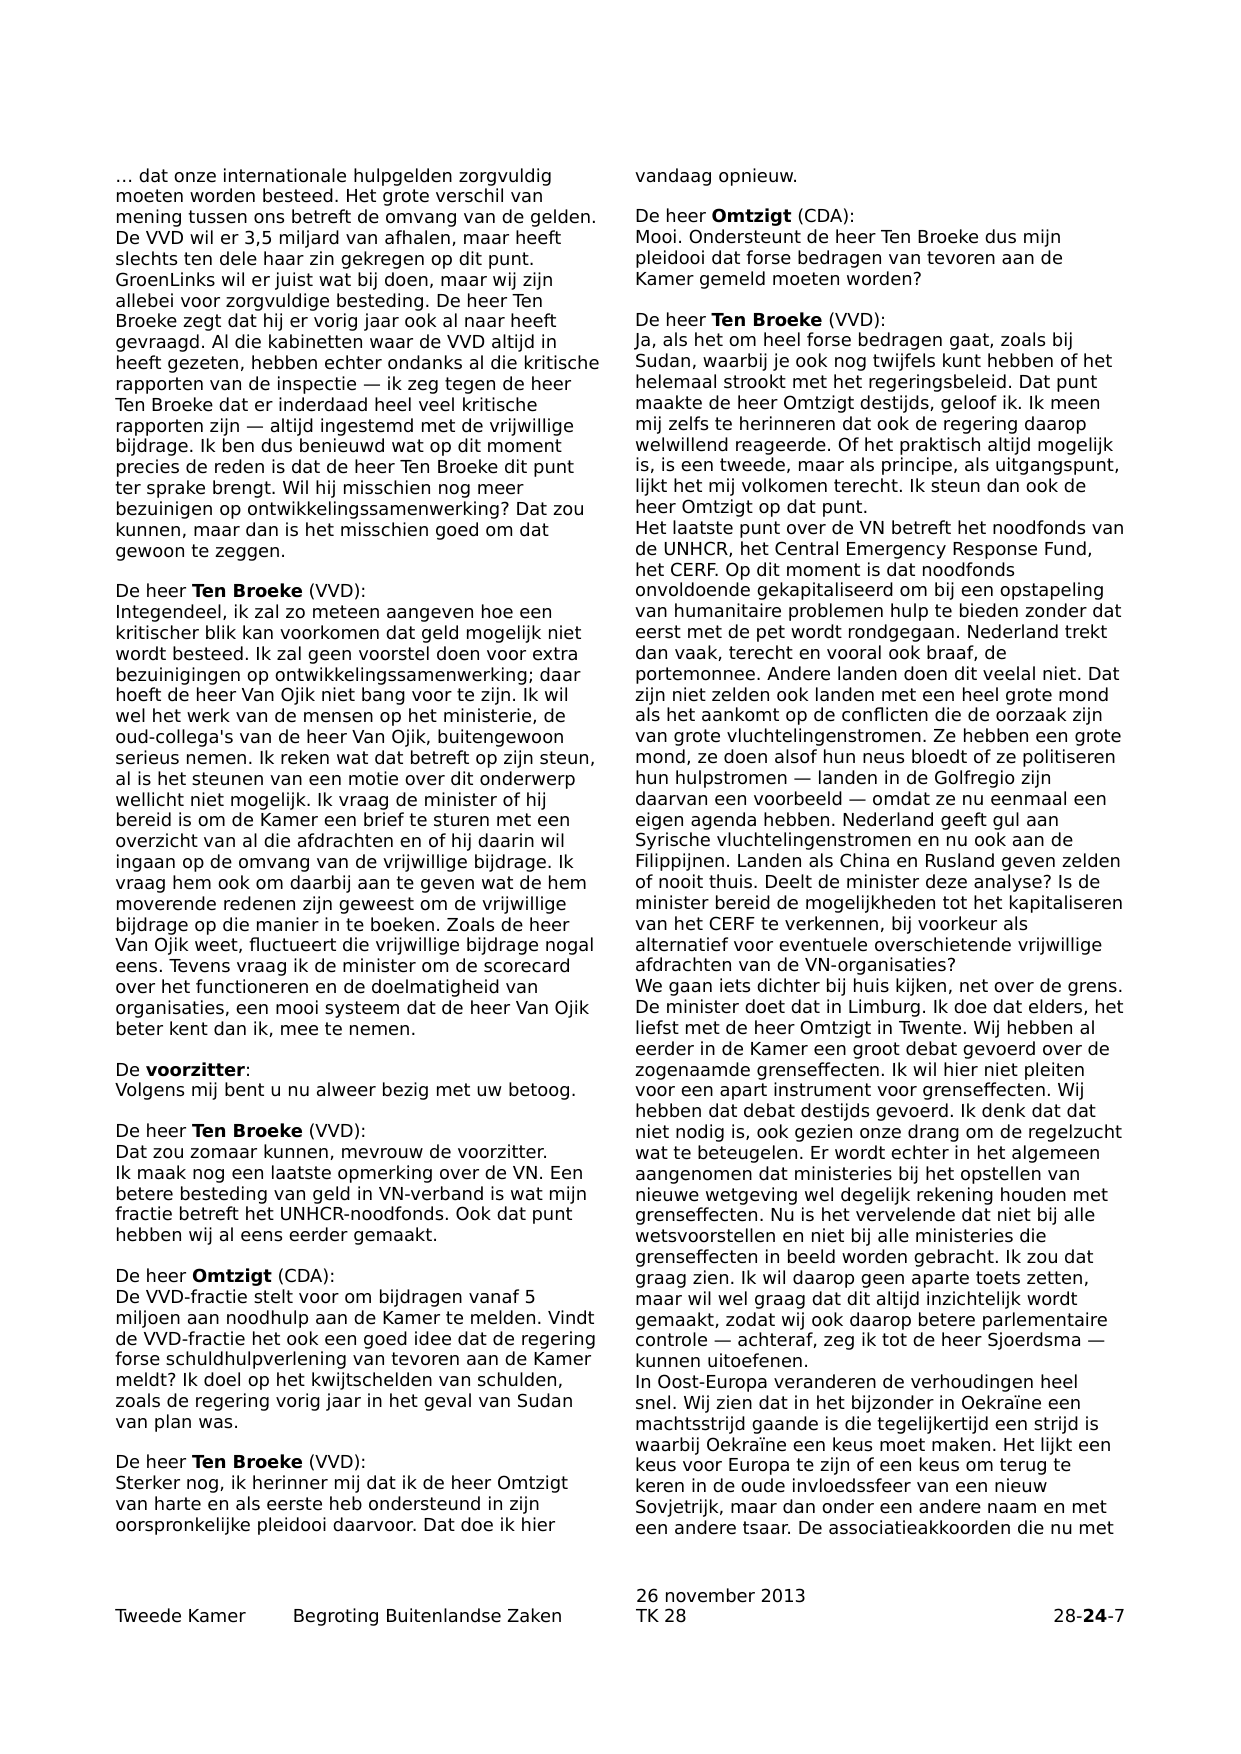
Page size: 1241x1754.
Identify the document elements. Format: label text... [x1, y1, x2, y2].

text vandaag opnieuw. [635, 165, 1125, 186]
text In Oost-Europa veranderen de verhoudingen heel snel. Wij zien dat in het bijzonder in Oekraïne een machtsstrijd gaande is die tegelijkertijd een strijd is waarbij Oekraïne een keus moet maken. Het lijkt een keus voor Europa te zijn of een keus om terug te keren in de oude invloedssfeer van een nieuw Sovjetrijk, maar dan onder een andere naam en met een andere tsaar. De associatieakkoorden die nu met [635, 1372, 1125, 1538]
text De VVD-fractie stelt voor om bijdragen vanaf 5 miljoen aan noodhulp aan de Kamer te melden. Vindt de VVD-fractie het ook een goed idee dat de regering forse schuldhulpverlening van tevoren aan de Kamer meldt? Ik doel op het kwijtschelden van schulden, zoals de regering vorig jaar in het geval van Sudan van plan was. [115, 1287, 605, 1432]
text Het laatste punt over de VN betreft het noodfonds van de UNHCR, het Central Emergency Response Fund, het CERF. Op dit moment is dat noodfonds onvoldoende gekapitaliseerd om bij een opstapeling van humanitaire problemen hulp te bieden zonder dat eerst met de pet wordt rondgegaan. Nederland trekt dan vaak, terecht en vooral ook braaf, de portemonnee. Andere landen doen dit veelal niet. Dat zijn niet zelden ook landen met een heel grote mond als het aankomt op de conflicten die de oorzaak zijn van grote vluchtelingenstromen. Ze hebben een grote mond, ze doen alsof hun neus bloedt of ze politiseren hun hulpstromen — landen in de Golfregio zijn daarvan een voorbeeld — omdat ze nu eenmaal een eigen agenda hebben. Nederland geeft gul aan Syrische vluchtelingenstromen en nu ook aan de Filippijnen. Landen als China en Rusland geven zelden of nooit thuis. Deelt de minister deze analyse? Is de minister bereid de mogelijkheden tot het kapitaliseren van het CERF te verkennen, bij voorkeur als alternatief voor eventuele overschietende vrijwillige afdrachten van de VN-organisaties? [635, 518, 1125, 976]
text Integendeel, ik zal zo meteen aangeven hoe een kritischer blik kan voorkomen dat geld mogelijk niet wordt besteed. Ik zal geen voorstel doen voor extra bezuinigingen op ontwikkelingssamenwerking; daar hoeft de heer Van Ojik niet bang voor te zijn. Ik wil wel het werk van de mensen op het ministerie, de oud-collega's van de heer Van Ojik, buitengewoon serieus nemen. Ik reken wat dat betreft op zijn steun, al is het steunen van een motie over dit onderwerp wellicht niet mogelijk. Ik vraag de minister of hij bereid is om de Kamer een brief te sturen met een overzicht van al die afdrachten en of hij daarin wil ingaan op de omvang van de vrijwillige bijdrage. Ik vraag hem ook om daarbij aan te geven wat de hem moverende redenen zijn geweest om de vrijwillige bijdrage op die manier in te boeken. Zoals de heer Van Ojik weet, fluctueert die vrijwillige bijdrage nogal eens. Tevens vraag ik de minister om de scorecard over het functioneren en de doelmatigheid van organisaties, een mooi systeem dat de heer Van Ojik beter kent dan ik, mee te nemen. [115, 602, 605, 1039]
text De voorzitter: [115, 1059, 605, 1080]
text De heer Ten Broeke (VVD): [115, 581, 605, 602]
text De heer Omtzigt (CDA): [115, 1266, 605, 1287]
text Mooi. Ondersteunt de heer Ten Broeke dus mijn pleidooi dat forse bedragen van tevoren aan de Kamer gemeld moeten worden? [635, 227, 1125, 289]
text Volgens mij bent u nu alweer bezig met uw betoog. [115, 1080, 605, 1101]
text We gaan iets dichter bij huis kijken, net over de grens. De minister doet dat in Limburg. Ik doe dat elders, het liefst met de heer Omtzigt in Twente. Wij hebben al eerder in de Kamer een groot debat gevoerd over de zogenaamde grenseffecten. Ik wil hier niet pleiten voor een apart instrument voor grenseffecten. Wij hebben dat debat destijds gevoerd. Ik denk dat dat niet nodig is, ook gezien onze drang om de regelzucht wat te beteugelen. Er wordt echter in het algemeen aangenomen dat ministeries bij het opstellen van nieuwe wetgeving wel degelijk rekening houden met grenseffecten. Nu is het vervelende dat niet bij alle wetsvoorstellen en niet bij alle ministeries die grenseffecten in beeld worden gebracht. Ik zou dat graag zien. Ik wil daarop geen aparte toets zetten, maar wil wel graag dat dit altijd inzichtelijk wordt gemaakt, zodat wij ook daarop betere parlementaire controle — achteraf, zeg ik tot de heer Sjoerdsma — kunnen uitoefenen. [635, 976, 1125, 1372]
text De heer Ten Broeke (VVD): [115, 1121, 605, 1142]
text Dat zou zomaar kunnen, mevrouw de voorzitter. [115, 1142, 605, 1162]
text De heer Ten Broeke (VVD): [635, 309, 1125, 330]
text Ik maak nog een laatste opmerking over de VN. Een betere besteding van geld in VN-verband is wat mijn fractie betreft het UNHCR-noodfonds. Ook dat punt hebben wij al eens eerder gemaakt. [115, 1162, 605, 1246]
text Ja, als het om heel forse bedragen gaat, zoals bij Sudan, waarbij je ook nog twijfels kunt hebben of het helemaal strookt met het regeringsbeleid. Dat punt maakte de heer Omtzigt destijds, geloof ik. Ik meen mij zelfs te herinneren dat ook de regering daarop welwillend reageerde. Of het praktisch altijd mogelijk is, is een tweede, maar als principe, als uitgangspunt, lijkt het mij volkomen terecht. Ik steun dan ook de heer Omtzigt op dat punt. [635, 330, 1125, 518]
text … dat onze internationale hulpgelden zorgvuldig moeten worden besteed. Het grote verschil van mening tussen ons betreft de omvang van de gelden. De VVD wil er 3,5 miljard van afhalen, maar heeft slechts ten dele haar zin gekregen op dit punt. GroenLinks wil er juist wat bij doen, maar wij zijn allebei voor zorgvuldige besteding. De heer Ten Broeke zegt dat hij er vorig jaar ook al naar heeft gevraagd. Al die kabinetten waar de VVD altijd in heeft gezeten, hebben echter ondanks al die kritische rapporten van de inspectie — ik zeg tegen de heer Ten Broeke dat er inderdaad heel veel kritische rapporten zijn — altijd ingestemd met de vrijwillige bijdrage. Ik ben dus benieuwd wat op dit moment precies de reden is dat de heer Ten Broeke dit punt ter sprake brengt. Wil hij misschien nog meer bezuinigen op ontwikkelingssamenwerking? Dat zou kunnen, maar dan is het misschien goed om dat gewoon te zeggen. [115, 165, 605, 561]
text Sterker nog, ik herinner mij dat ik de heer Omtzigt van harte en als eerste heb ondersteund in zijn oorspronkelijke pleidooi daarvoor. Dat doe ik hier [115, 1473, 605, 1536]
text De heer Omtzigt (CDA): [635, 206, 1125, 227]
text De heer Ten Broeke (VVD): [115, 1452, 605, 1473]
